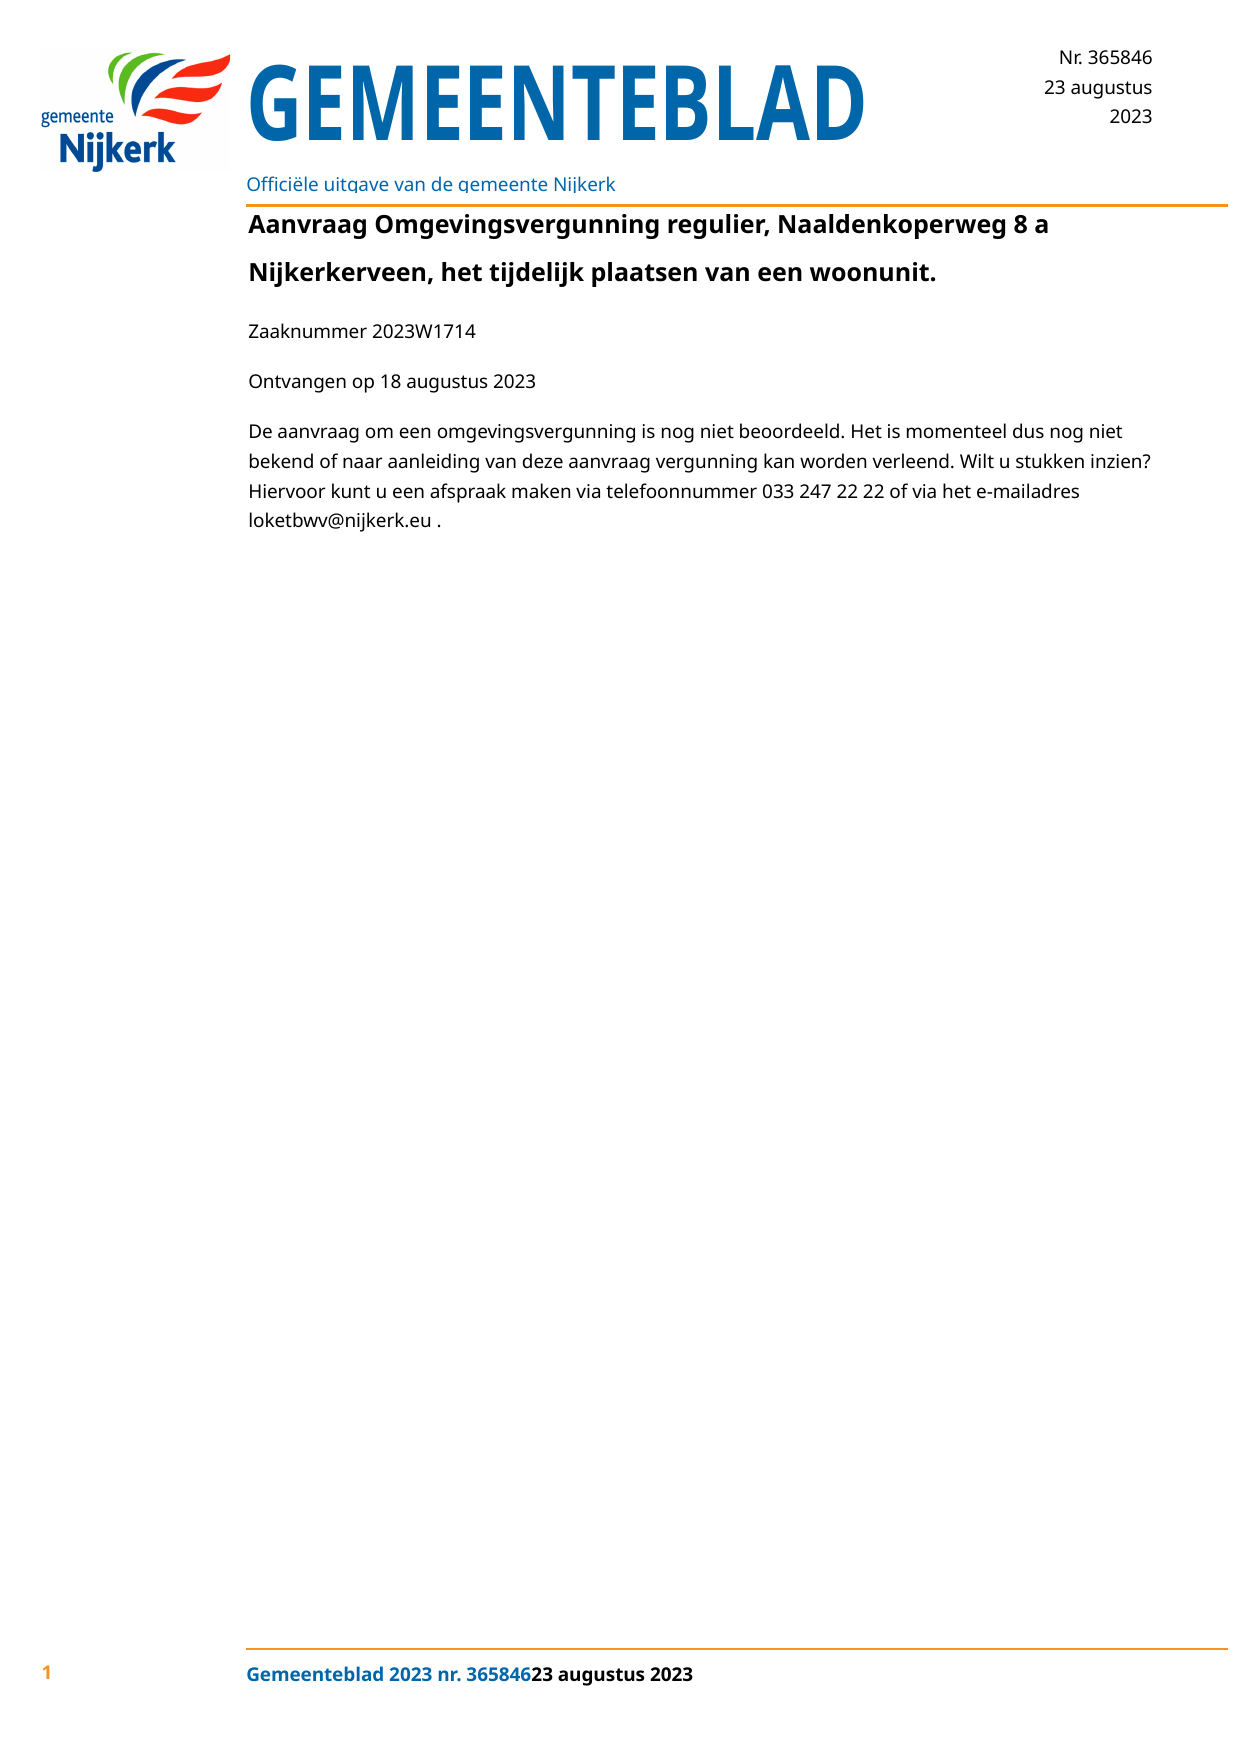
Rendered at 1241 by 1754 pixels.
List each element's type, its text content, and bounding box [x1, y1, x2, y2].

text Ontvangen op 18 augustus 2023 [248, 368, 1152, 394]
text Zaaknummer 2023W1714 [248, 318, 1152, 344]
picture [41, 47, 231, 172]
text Aanvraag Omgevingsvergunning regulier, Naaldenkoperweg 8 a Nijkerkerveen, het tijdelijk plaatsen van een woonunit. [248, 207, 1152, 288]
text De aanvraag om een omgevingsvergunning is nog niet beoordeeld. Het is momenteel dus nog niet bekend of naar aanleiding van deze aanvraag vergunning kan worden verleend. Wilt u stukken inzien? Hiervoor kunt u een afspraak maken via telefoonnummer 033 247 22 22 of via het e-mailadres loketbwv@nijkerk.eu . [248, 419, 1152, 533]
